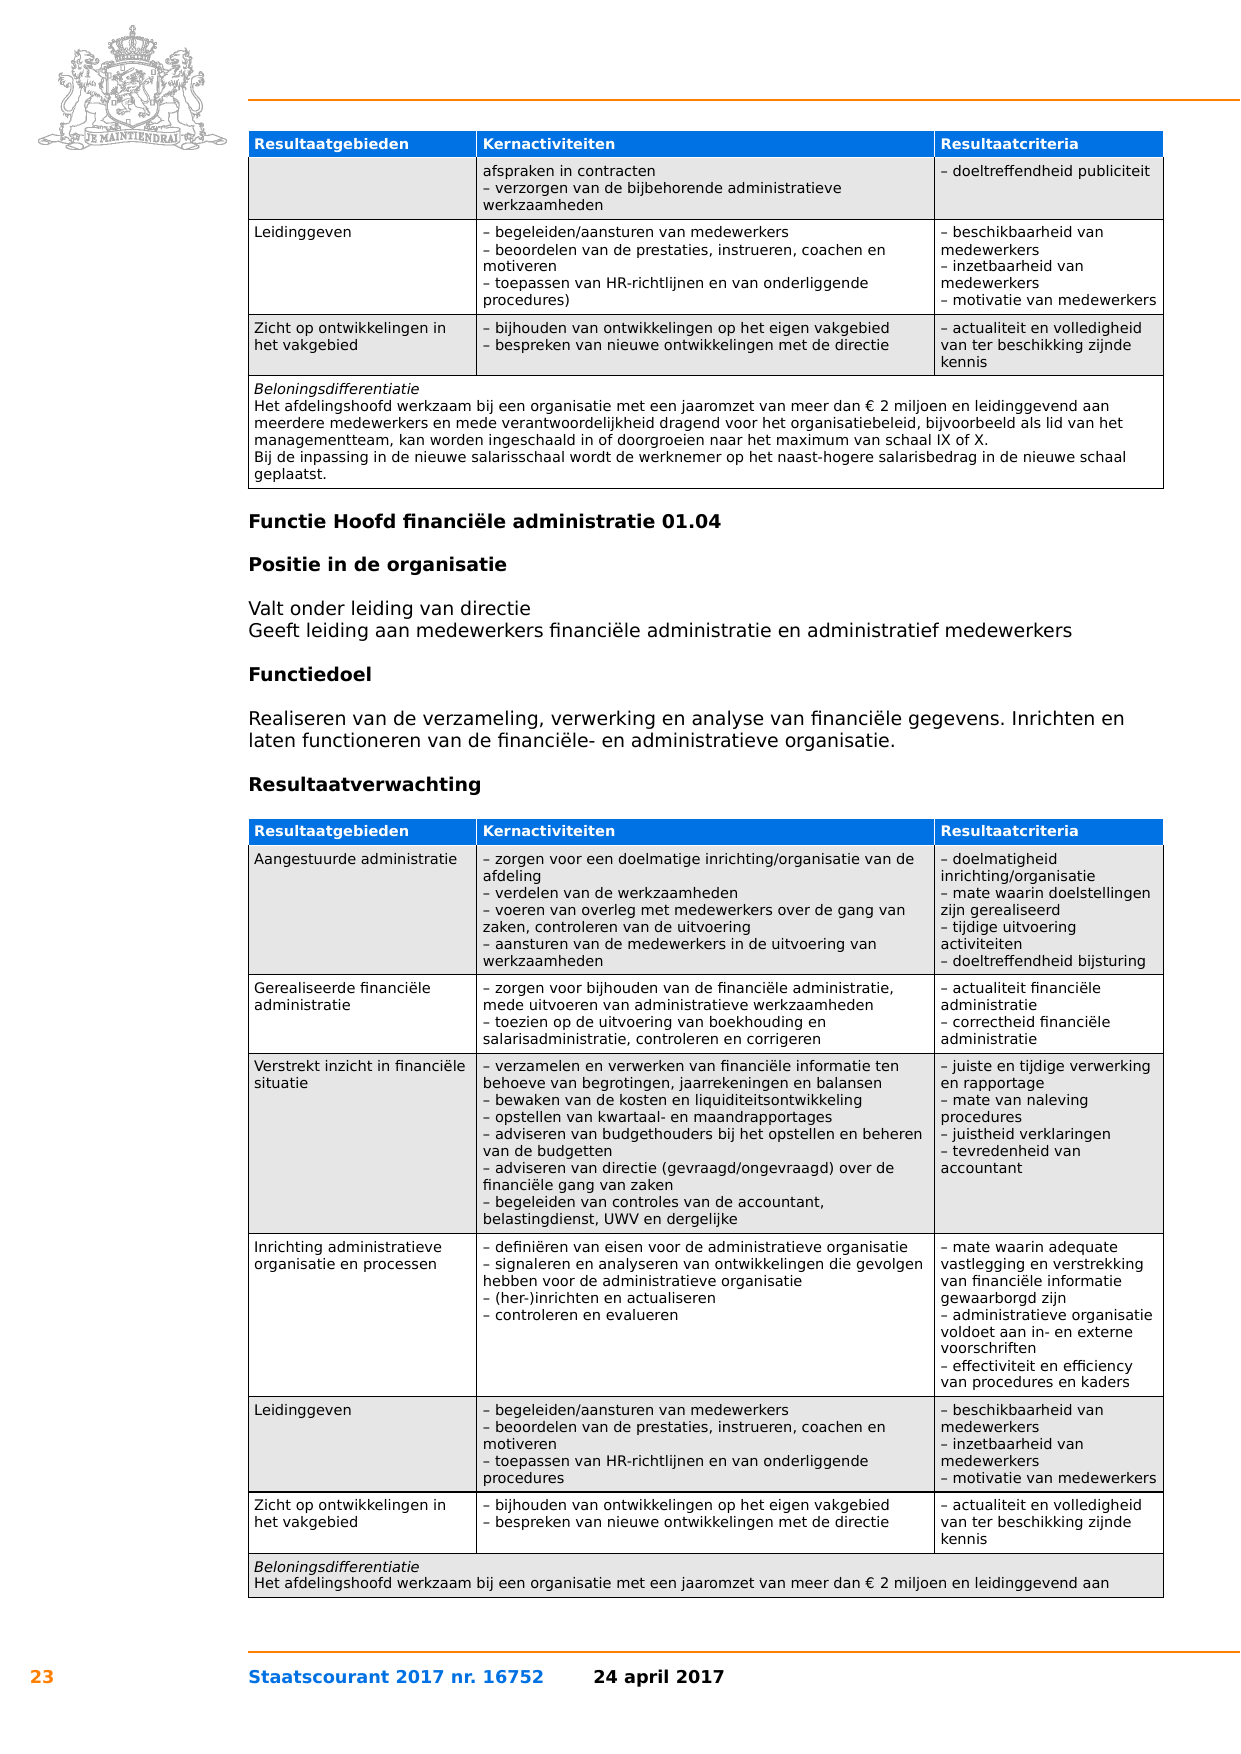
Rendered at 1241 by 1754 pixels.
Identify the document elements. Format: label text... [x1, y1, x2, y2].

table_header Resultaatgebieden [249, 131, 476, 157]
table_cell – begeleiden/aansturen van medewerkers – beoordelen van de prestaties, instrueren, coachen en motiveren – toepassen van HR-richtlijnen en van onderliggende procedures) [477, 220, 934, 314]
table_cell afspraken in contracten – verzorgen van de bijbehorende administratieve werkzaamheden [477, 158, 934, 219]
table_cell – definiëren van eisen voor de administratieve organisatie – signaleren en analyseren van ontwikkelingen die gevolgen hebben voor de administratieve organisatie – (her-)inrichten en actualiseren – controleren en evalueren [477, 1234, 934, 1396]
subtitle Functie Hoofd financiële administratie 01.04 [248, 511, 1163, 532]
table_cell – actualiteit en volledigheid van ter beschikking zijnde kennis [935, 1493, 1163, 1553]
table_cell Inrichting administratieve organisatie en processen [249, 1234, 476, 1396]
table_header Resultaatcriteria [935, 819, 1163, 845]
table_cell Leidinggeven [249, 1397, 476, 1491]
table_cell – zorgen voor een doelmatige inrichting/organisatie van de afdeling – verdelen van de werkzaamheden – voeren van overleg met medewerkers over de gang van zaken, controleren van de uitvoering – aansturen van de medewerkers in de uitvoering van werkzaamheden [477, 846, 934, 974]
table_cell – bijhouden van ontwikkelingen op het eigen vakgebied – bespreken van nieuwe ontwikkelingen met de directie [477, 315, 934, 375]
table_cell Beloningsdifferentiatie Het afdelingshoofd werkzaam bij een organisatie met een jaaromzet van meer dan € 2 miljoen en leidinggevend aan meerdere medewerkers en mede verantwoordelijkheid dragend voor het organisatiebeleid, bijvoorbeeld als lid van het managementteam, kan worden ingeschaald in of doorgroeien naar het maximum van schaal IX of X. Bij de inpassing in de nieuwe salarisschaal wordt de werknemer op het naast-hogere salarisbedrag in de nieuwe schaal geplaatst. [249, 376, 1163, 488]
table_cell Leidinggeven [249, 220, 476, 314]
table_cell – juiste en tijdige verwerking en rapportage – mate van naleving procedures – juistheid verklaringen – tevredenheid van accountant [935, 1054, 1163, 1233]
table_cell Gerealiseerde financiële administratie [249, 975, 476, 1053]
table_cell Zicht op ontwikkelingen in het vakgebied [249, 1493, 476, 1553]
table_cell – begeleiden/aansturen van medewerkers – beoordelen van de prestaties, instrueren, coachen en motiveren – toepassen van HR-richtlijnen en van onderliggende procedures [477, 1397, 934, 1491]
table_cell Zicht op ontwikkelingen in het vakgebied [249, 315, 476, 375]
table_cell – actualiteit en volledigheid van ter beschikking zijnde kennis [935, 315, 1163, 375]
table_cell – beschikbaarheid van medewerkers – inzetbaarheid van medewerkers – motivatie van medewerkers [935, 220, 1163, 314]
subtitle Resultaatverwachting [248, 774, 1163, 796]
table_cell – doeltreffendheid publiciteit [935, 158, 1163, 219]
table_cell – doelmatigheid inrichting/organisatie – mate waarin doelstellingen zijn gerealiseerd – tijdige uitvoering activiteiten – doeltreffendheid bijsturing [935, 846, 1163, 974]
table_header Kernactiviteiten [477, 819, 934, 845]
table_header Kernactiviteiten [477, 131, 934, 157]
table_cell – verzamelen en verwerken van financiële informatie ten behoeve van begrotingen, jaarrekeningen en balansen – bewaken van de kosten en liquiditeitsontwikkeling – opstellen van kwartaal- en maandrapportages – adviseren van budgethouders bij het opstellen en beheren van de budgetten – adviseren van directie (gevraagd/ongevraagd) over de financiële gang van zaken – begeleiden van controles van de accountant, belastingdienst, UWV en dergelijke [477, 1054, 934, 1233]
table_cell Beloningsdifferentiatie Het afdelingshoofd werkzaam bij een organisatie met een jaaromzet van meer dan € 2 miljoen en leidinggevend aan [249, 1554, 1163, 1597]
table_header Resultaatcriteria [935, 131, 1163, 157]
text Geeft leiding aan medewerkers financiële administratie en administratief medewerkers [248, 620, 1163, 642]
text Valt onder leiding van directie [248, 598, 1163, 620]
table_cell – beschikbaarheid van medewerkers – inzetbaarheid van medewerkers – motivatie van medewerkers [935, 1397, 1163, 1491]
table_cell Aangestuurde administratie [249, 846, 476, 974]
table_cell – actualiteit financiële administratie – correctheid financiële administratie [935, 975, 1163, 1053]
table_cell – mate waarin adequate vastlegging en verstrekking van financiële informatie gewaarborgd zijn – administratieve organisatie voldoet aan in- en externe voorschriften – effectiviteit en efficiency van procedures en kaders [935, 1234, 1163, 1396]
table_header Resultaatgebieden [249, 819, 476, 845]
subtitle Functiedoel [248, 664, 1163, 686]
subtitle Positie in de organisatie [248, 554, 1163, 576]
text Realiseren van de verzameling, verwerking en analyse van financiële gegevens. Inrichten en laten functioneren van de financiële- en administratieve organisatie. [248, 708, 1163, 752]
table_cell [249, 158, 476, 219]
table_cell Verstrekt inzicht in financiële situatie [249, 1054, 476, 1233]
table_cell – zorgen voor bijhouden van de financiële administratie, mede uitvoeren van administratieve werkzaamheden – toezien op de uitvoering van boekhouding en salarisadministratie, controleren en corrigeren [477, 975, 934, 1053]
picture [38, 25, 227, 150]
table_cell – bijhouden van ontwikkelingen op het eigen vakgebied – bespreken van nieuwe ontwikkelingen met de directie [477, 1493, 934, 1553]
